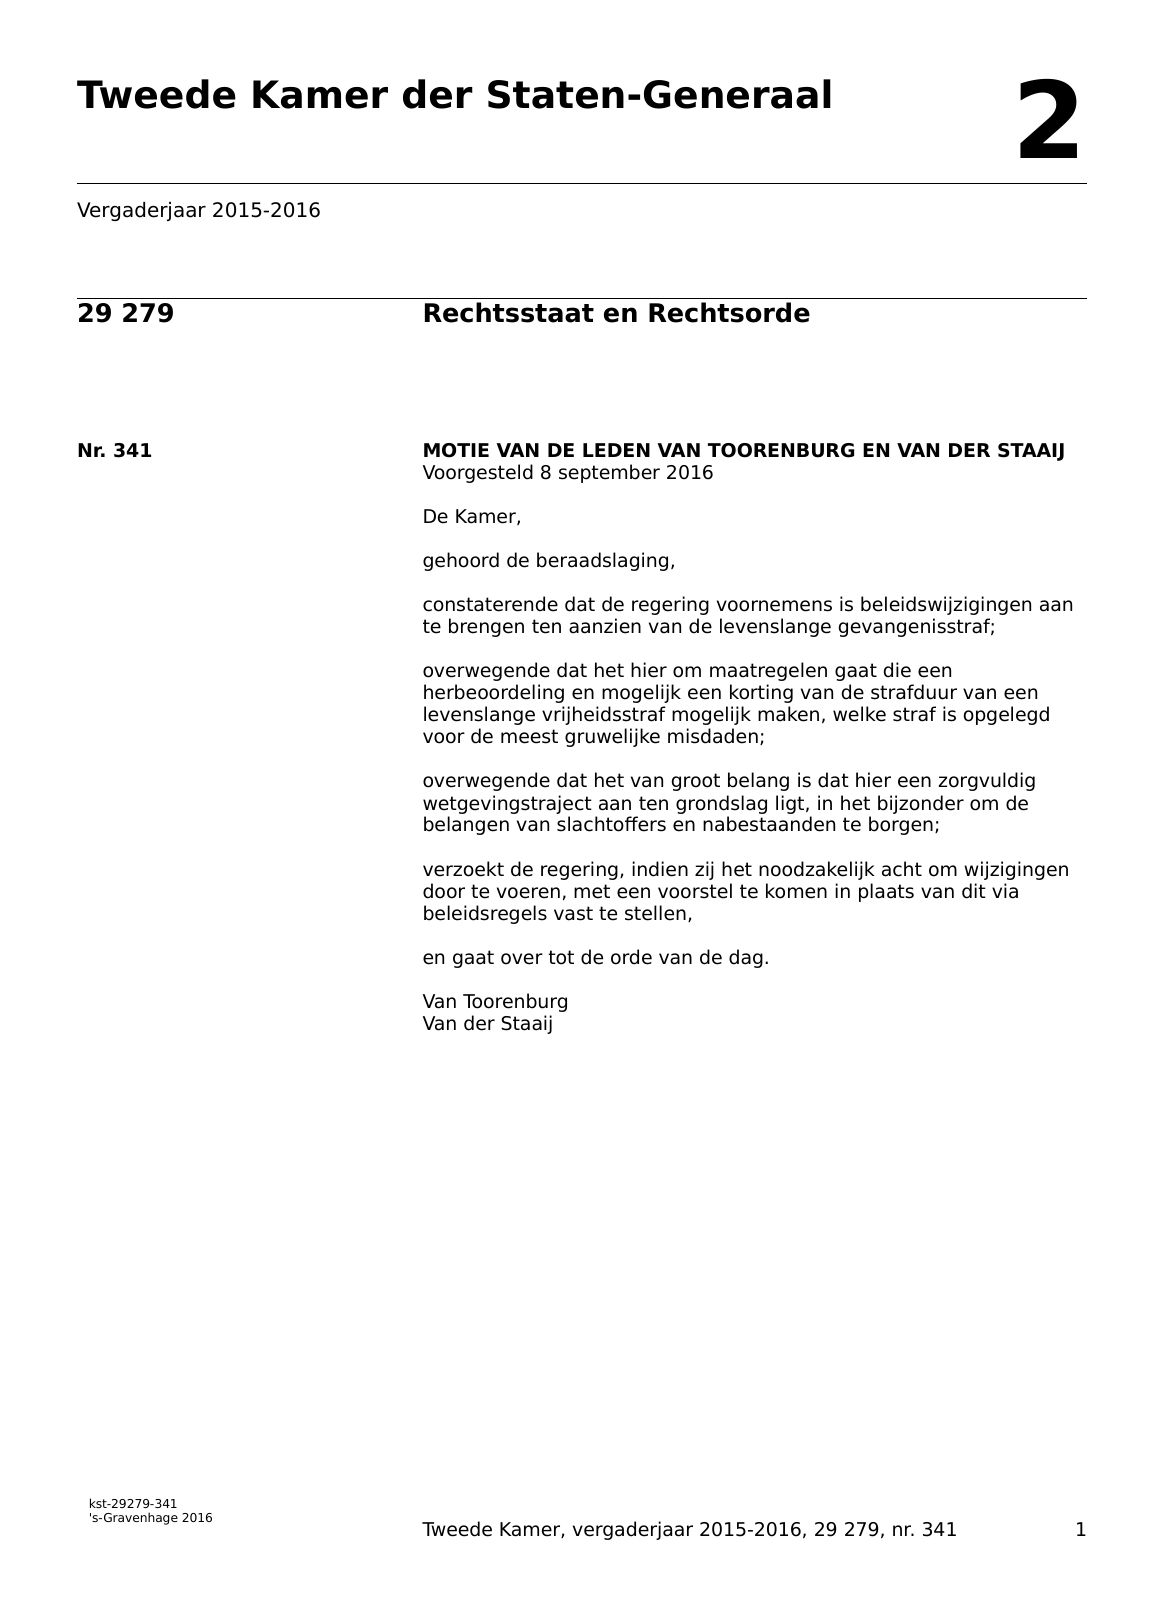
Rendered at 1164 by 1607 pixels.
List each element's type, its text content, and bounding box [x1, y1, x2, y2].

text gehoord de beraadslaging, [422, 550, 1087, 572]
text overwegende dat het van groot belang is dat hier een zorgvuldig wetgevingstraject aan ten grondslag ligt, in het bijzonder om de belangen van slachtoffers en nabestaanden te borgen; [422, 770, 1087, 836]
text Van Toorenburg [422, 991, 1087, 1013]
text overwegende dat het hier om maatregelen gaat die een herbeoordeling en mogelijk een korting van de strafduur van een levenslange vrijheidsstraf mogelijk maken, welke straf is opgelegd voor de meest gruwelijke misdaden; [422, 660, 1087, 748]
table_header 2 [886, 59, 1087, 183]
table_cell Vergaderjaar 2015-2016 [77, 184, 1087, 298]
text verzoekt de regering, indien zij het noodzakelijk acht om wijzigingen door te voeren, met een voorstel te komen in plaats van dit via beleidsregels vast te stellen, [422, 858, 1087, 924]
text kst-29279-341 [88, 1497, 323, 1511]
subtitle Nr. 341 MOTIE VAN DE LEDEN VAN TOORENBURG EN VAN DER STAAIJ [77, 440, 1087, 462]
text 's-Gravenhage 2016 [88, 1511, 323, 1525]
text Voorgesteld 8 september 2016 [422, 462, 1087, 484]
text constaterende dat de regering voornemens is beleidswijzigingen aan te brengen ten aanzien van de levenslange gevangenisstraf; [422, 594, 1087, 638]
text Van der Staaij [422, 1013, 1087, 1035]
text en gaat over tot de orde van de dag. [422, 947, 1087, 969]
subtitle 29 279 Rechtsstaat en Rechtsorde [77, 299, 1087, 329]
text De Kamer, [422, 506, 1087, 528]
table_header Tweede Kamer der Staten-Generaal [77, 59, 886, 183]
